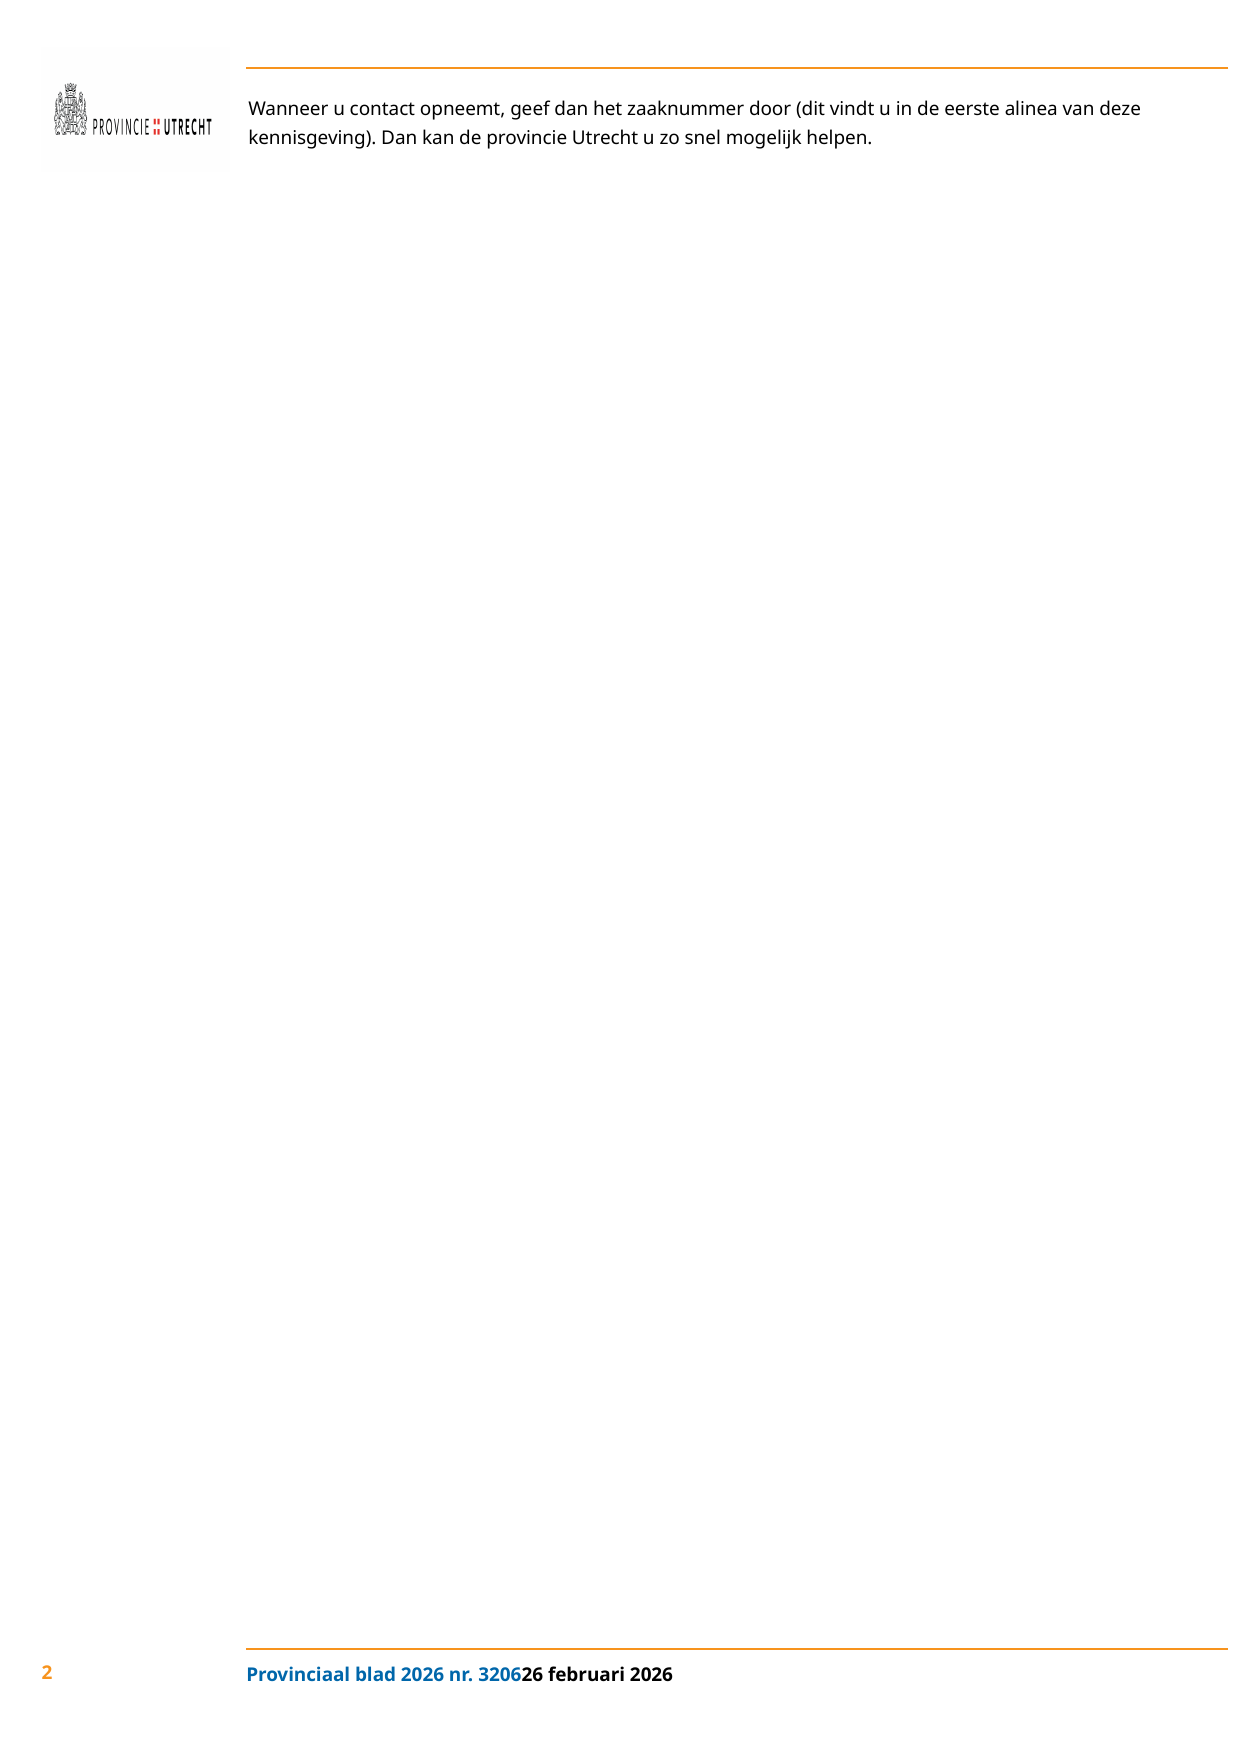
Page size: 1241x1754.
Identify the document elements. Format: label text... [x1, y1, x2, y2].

picture [41, 47, 231, 172]
text Wanneer u contact opneemt, geef dan het zaaknummer door (dit vindt u in de eerste alinea van deze kennisgeving). Dan kan de provincie Utrecht u zo snel mogelijk helpen. [248, 95, 1152, 150]
